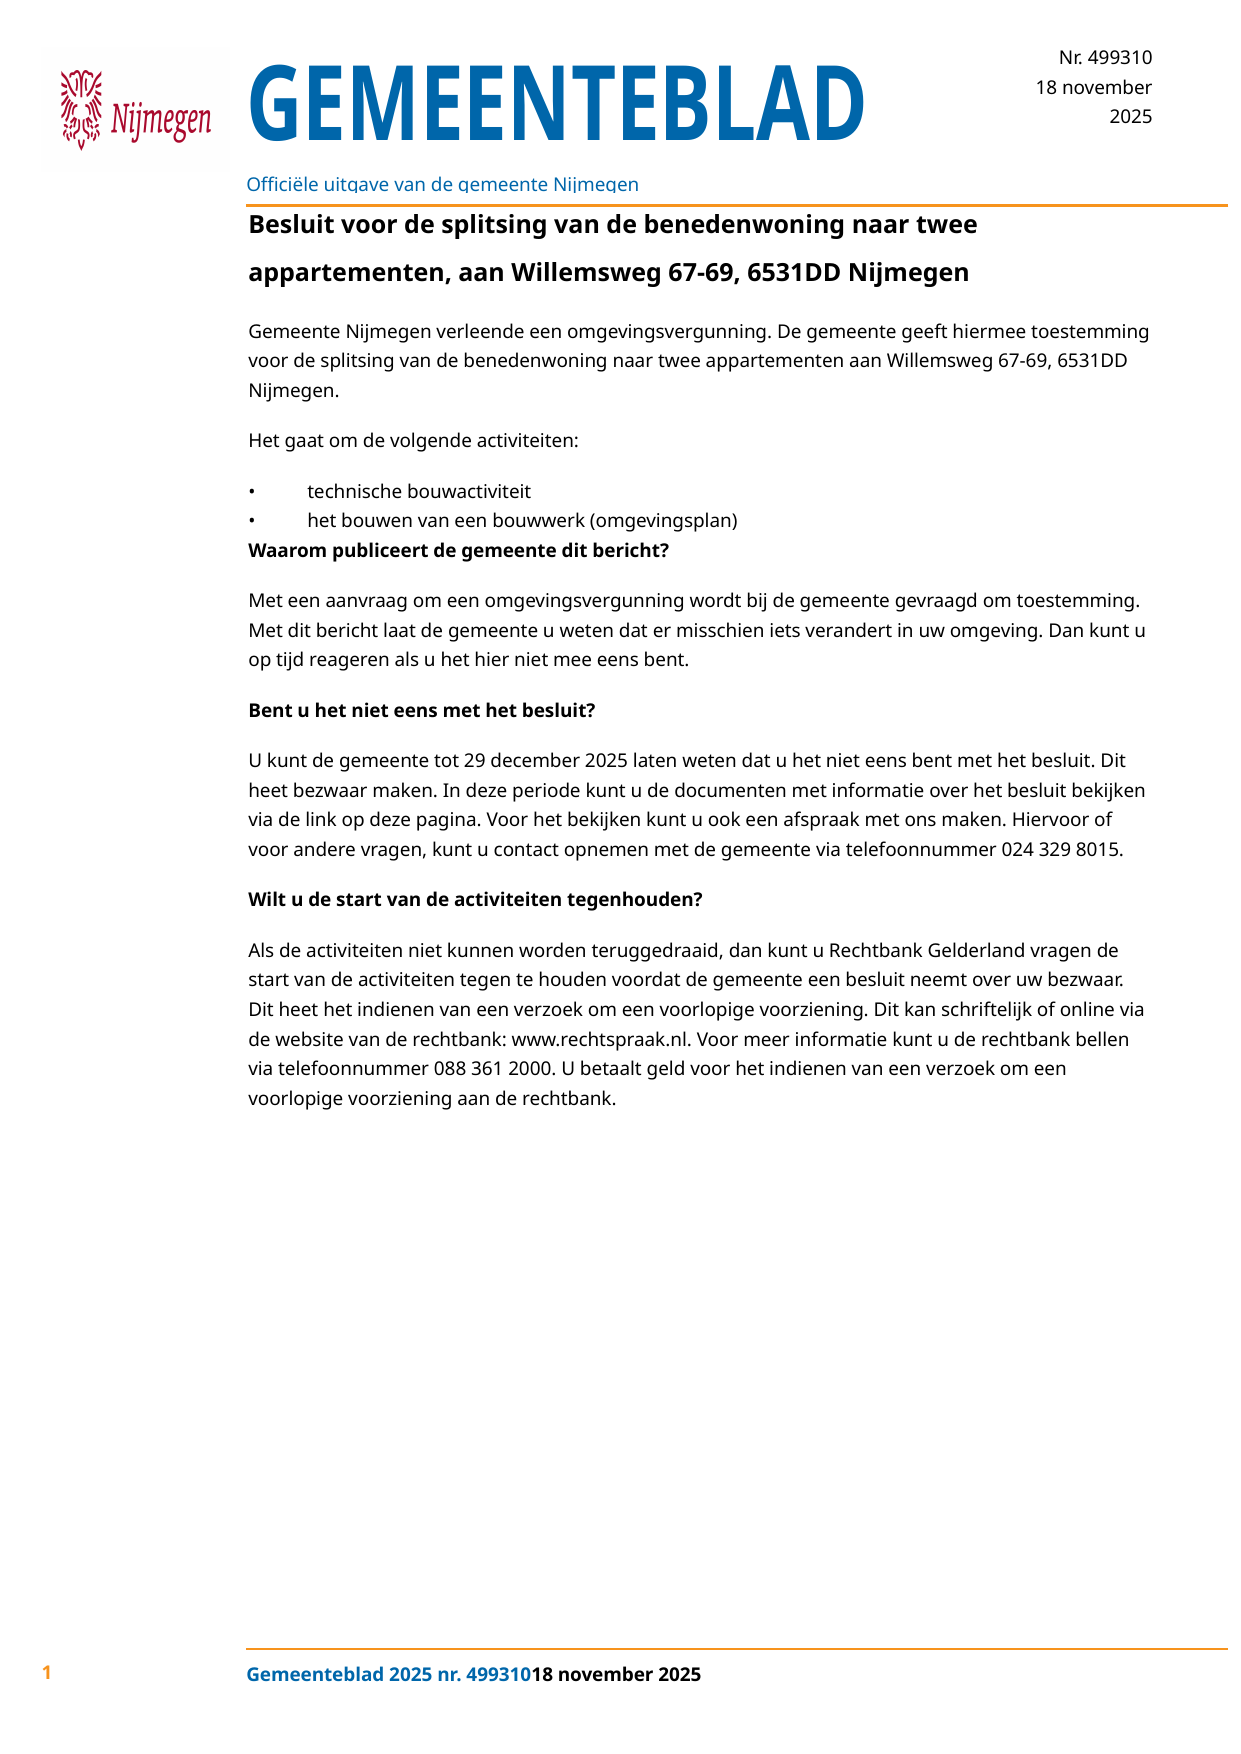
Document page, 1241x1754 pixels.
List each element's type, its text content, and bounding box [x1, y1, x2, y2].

text Als de activiteiten niet kunnen worden teruggedraaid, dan kunt u Rechtbank Gelderland vragen de start van de activiteiten tegen te houden voordat de gemeente een besluit neemt over uw bezwaar. Dit heet het indienen van een verzoek om een voorlopige voorziening. Dit kan schriftelijk of online via de website van de rechtbank: www.rechtspraak.nl. Voor meer informatie kunt u de rechtbank bellen via telefoonnummer 088 361 2000. U betaalt geld voor het indienen van een verzoek om een voorlopige voorziening aan de rechtbank. [248, 937, 1152, 1111]
text Waarom publiceert de gemeente dit bericht? [248, 537, 1152, 563]
list het bouwen van een bouwwerk (omgevingsplan) [248, 507, 1152, 533]
text Besluit voor de splitsing van de benedenwoning naar twee appartementen, aan Willemsweg 67-69, 6531DD Nijmegen [248, 207, 1152, 288]
text Wilt u de start van de activiteiten tegenhouden? [248, 887, 1152, 912]
text Het gaat om de volgende activiteiten: [248, 427, 1152, 453]
text Gemeente Nijmegen verleende een omgevingsvergunning. De gemeente geeft hiermee toestemming voor de splitsing van de benedenwoning naar twee appartementen aan Willemsweg 67-69, 6531DD Nijmegen. [248, 318, 1152, 403]
text U kunt de gemeente tot 29 december 2025 laten weten dat u het niet eens bent met het besluit. Dit heet bezwaar maken. In deze periode kunt u de documenten met informatie over het besluit bekijken via de link op deze pagina. Voor het bekijken kunt u ook een afspraak met ons maken. Hiervoor of voor andere vragen, kunt u contact opnemen met de gemeente via telefoonnummer 024 329 8015. [248, 747, 1152, 862]
text Bent u het niet eens met het besluit? [248, 697, 1152, 723]
text Met een aanvraag om een omgevingsvergunning wordt bij de gemeente gevraagd om toestemming. Met dit bericht laat de gemeente u weten dat er misschien iets verandert in uw omgeving. Dan kunt u op tijd reageren als u het hier niet mee eens bent. [248, 587, 1152, 672]
list technische bouwactiviteit [248, 478, 1152, 504]
picture [41, 47, 231, 172]
